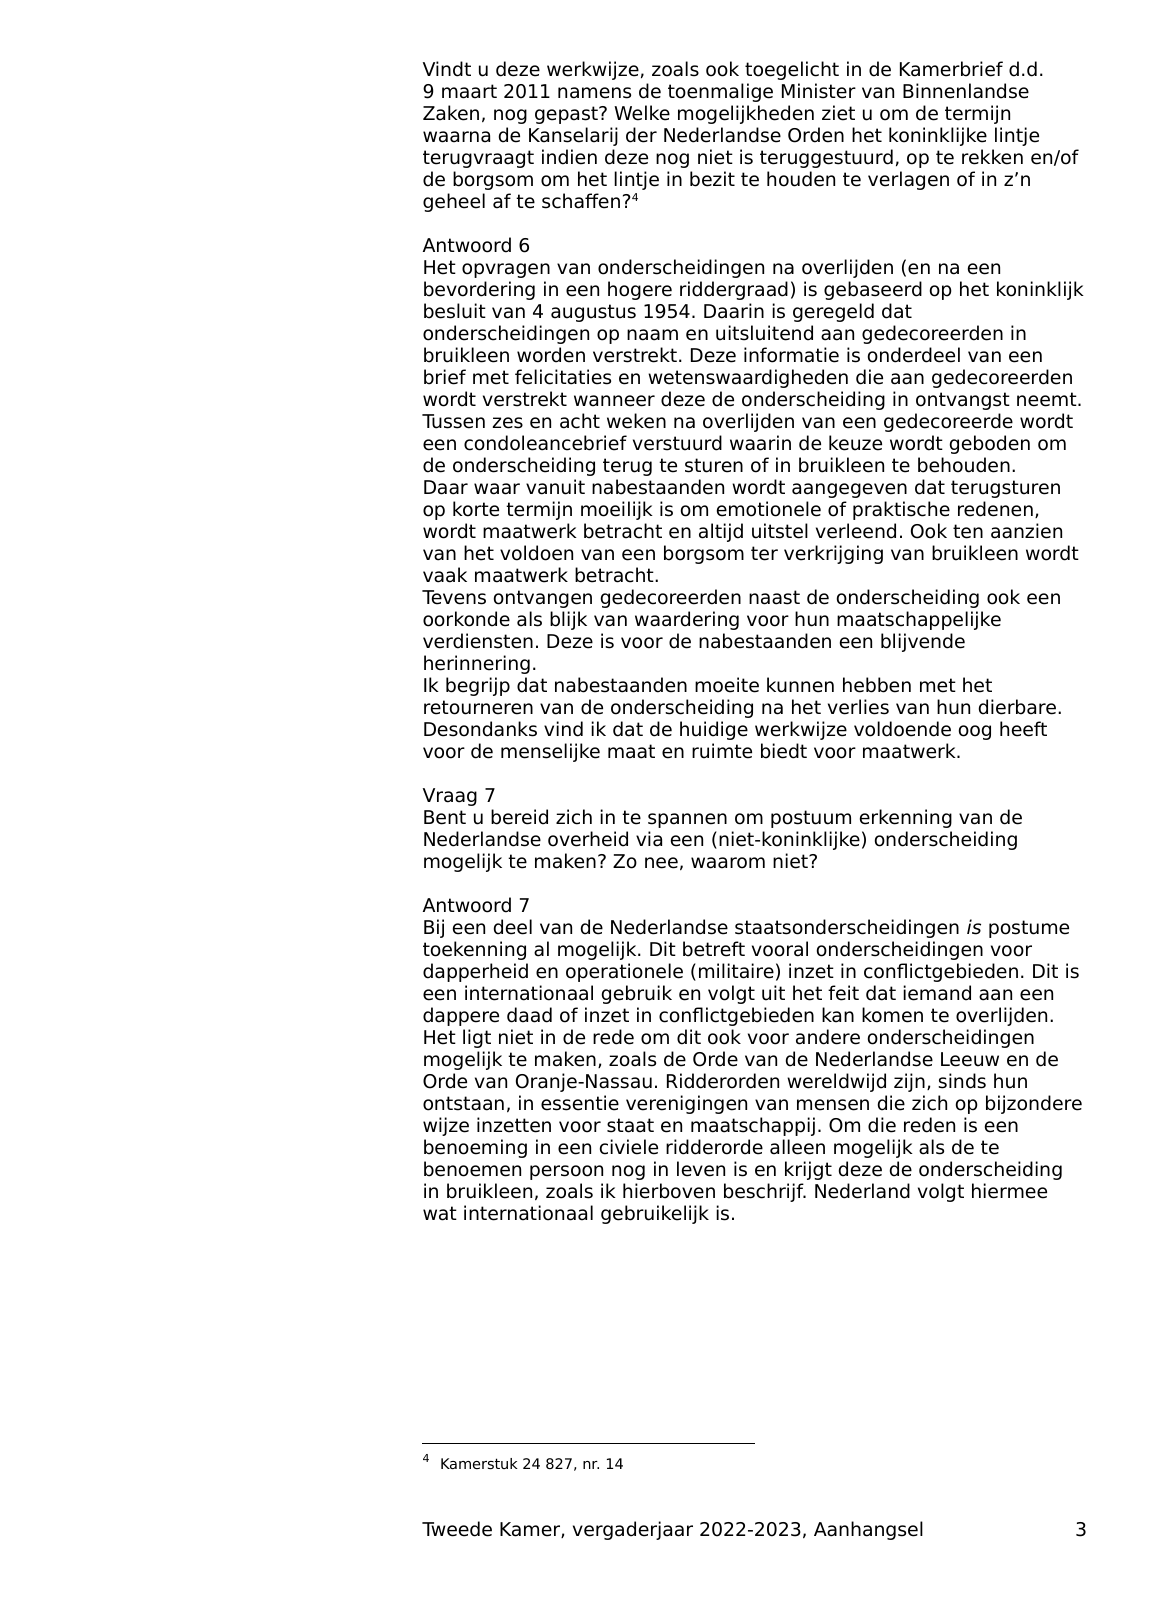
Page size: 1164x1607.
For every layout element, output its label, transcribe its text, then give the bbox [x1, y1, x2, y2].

text Vindt u deze werkwijze, zoals ook toegelicht in de Kamerbrief d.d. 9 maart 2011 namens de toenmalige Minister van Binnenlandse Zaken, nog gepast? Welke mogelijkheden ziet u om de termijn waarna de Kanselarij der Nederlandse Orden het koninklijke lintje terugvraagt indien deze nog niet is teruggestuurd, op te rekken en/of de borgsom om het lintje in bezit te houden te verlagen of in z’n geheel af te schaffen? [422, 59, 1087, 213]
text Antwoord 7 [422, 895, 1087, 917]
text Het opvragen van onderscheidingen na overlijden (en na een bevordering in een hogere riddergraad) is gebaseerd op het koninklijk besluit van 4 augustus 1954. Daarin is geregeld dat onderscheidingen op naam en uitsluitend aan gedecoreerden in bruikleen worden verstrekt. Deze informatie is onderdeel van een brief met felicitaties en wetenswaardigheden die aan gedecoreerden wordt verstrekt wanneer deze de onderscheiding in ontvangst neemt. Tussen zes en acht weken na overlijden van een gedecoreerde wordt een condoleancebrief verstuurd waarin de keuze wordt geboden om de onderscheiding terug te sturen of in bruikleen te behouden. [422, 257, 1087, 477]
text Ik begrijp dat nabestaanden moeite kunnen hebben met het retourneren van de onderscheiding na het verlies van hun dierbare. Desondanks vind ik dat de huidige werkwijze voldoende oog heeft voor de menselijke maat en ruimte biedt voor maatwerk. [422, 675, 1087, 763]
text Het ligt niet in de rede om dit ook voor andere onderscheidingen mogelijk te maken, zoals de Orde van de Nederlandse Leeuw en de Orde van Oranje-Nassau. Ridderorden wereldwijd zijn, sinds hun ontstaan, in essentie verenigingen van mensen die zich op bijzondere wijze inzetten voor staat en maatschappij. Om die reden is een benoeming in een civiele ridderorde alleen mogelijk als de te benoemen persoon nog in leven is en krijgt deze de onderscheiding in bruikleen, zoals ik hierboven beschrijf. Nederland volgt hiermee wat internationaal gebruikelijk is. [422, 1027, 1087, 1224]
text Daar waar vanuit nabestaanden wordt aangegeven dat terugsturen op korte termijn moeilijk is om emotionele of praktische redenen, wordt maatwerk betracht en altijd uitstel verleend. Ook ten aanzien van het voldoen van een borgsom ter verkrijging van bruikleen wordt vaak maatwerk betracht. [422, 477, 1087, 587]
text Tevens ontvangen gedecoreerden naast de onderscheiding ook een oorkonde als blijk van waardering voor hun maatschappelijke verdiensten. Deze is voor de nabestaanden een blijvende herinnering. [422, 587, 1087, 675]
text Bent u bereid zich in te spannen om postuum erkenning van de Nederlandse overheid via een (niet-koninklijke) onderscheiding mogelijk te maken? Zo nee, waarom niet? [422, 807, 1087, 873]
text Kamerstuk 24 827, nr. 14 [422, 1452, 1087, 1474]
text Bij een deel van de Nederlandse staatsonderscheidingen is postume toekenning al mogelijk. Dit betreft vooral onderscheidingen voor dapperheid en operationele (militaire) inzet in conflictgebieden. Dit is een internationaal gebruik en volgt uit het feit dat iemand aan een dappere daad of inzet in conflictgebieden kan komen te overlijden. [422, 917, 1087, 1027]
text Antwoord 6 [422, 235, 1087, 257]
text Vraag 7 [422, 785, 1087, 807]
